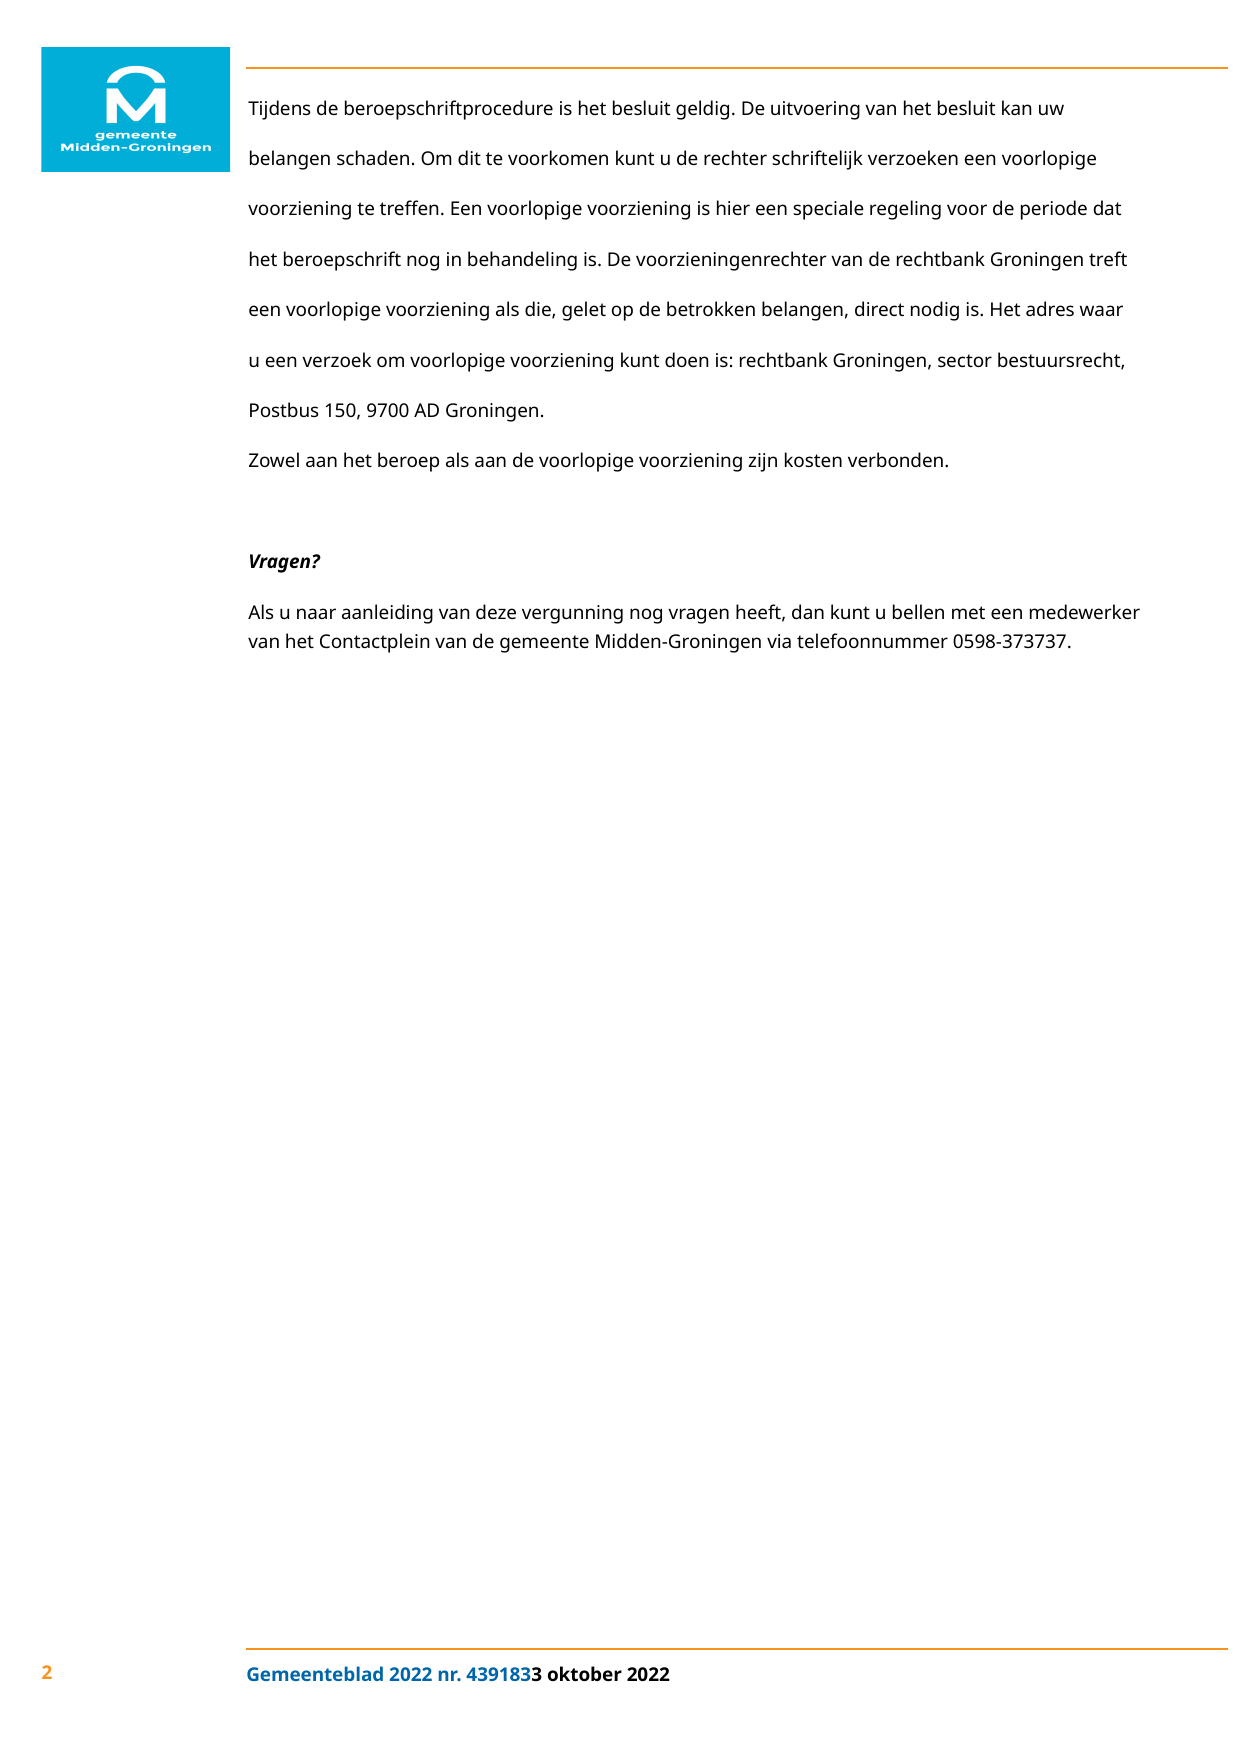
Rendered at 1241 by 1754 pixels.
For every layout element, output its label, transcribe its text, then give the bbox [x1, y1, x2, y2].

text belangen schaden. Om dit te voorkomen kunt u de rechter schriftelijk verzoeken een voorlopige [248, 145, 1152, 171]
text u een verzoek om voorlopige voorziening kunt doen is: rechtbank Groningen, sector bestuursrecht, [248, 347, 1152, 373]
text Vragen? [248, 548, 1152, 574]
picture [107, 89, 165, 122]
picture [108, 66, 164, 82]
text Postbus 150, 9700 AD Groningen. [248, 397, 1152, 423]
text Als u naar aanleiding van deze vergunning nog vragen heeft, dan kunt u bellen met een medewerker van het Contactplein van de gemeente Midden-Groningen via telefoonnummer 0598-373737. [248, 599, 1152, 654]
picture [184, 146, 190, 153]
text voorziening te treffen. Een voorlopige voorziening is hier een speciale regeling voor de periode dat [248, 196, 1152, 221]
text het beroepschrift nog in behandeling is. De voorzieningenrechter van de rechtbank Groningen treft [248, 246, 1152, 272]
text een voorlopige voorziening als die, gelet op de betrokken belangen, direct nodig is. Het adres waar [248, 296, 1152, 322]
text Zowel aan het beroep als aan de voorlopige voorziening zijn kosten verbonden. [248, 448, 1152, 473]
text Tijdens de beroepschriftprocedure is het besluit geldig. De uitvoering van het besluit kan uw [248, 95, 1152, 121]
